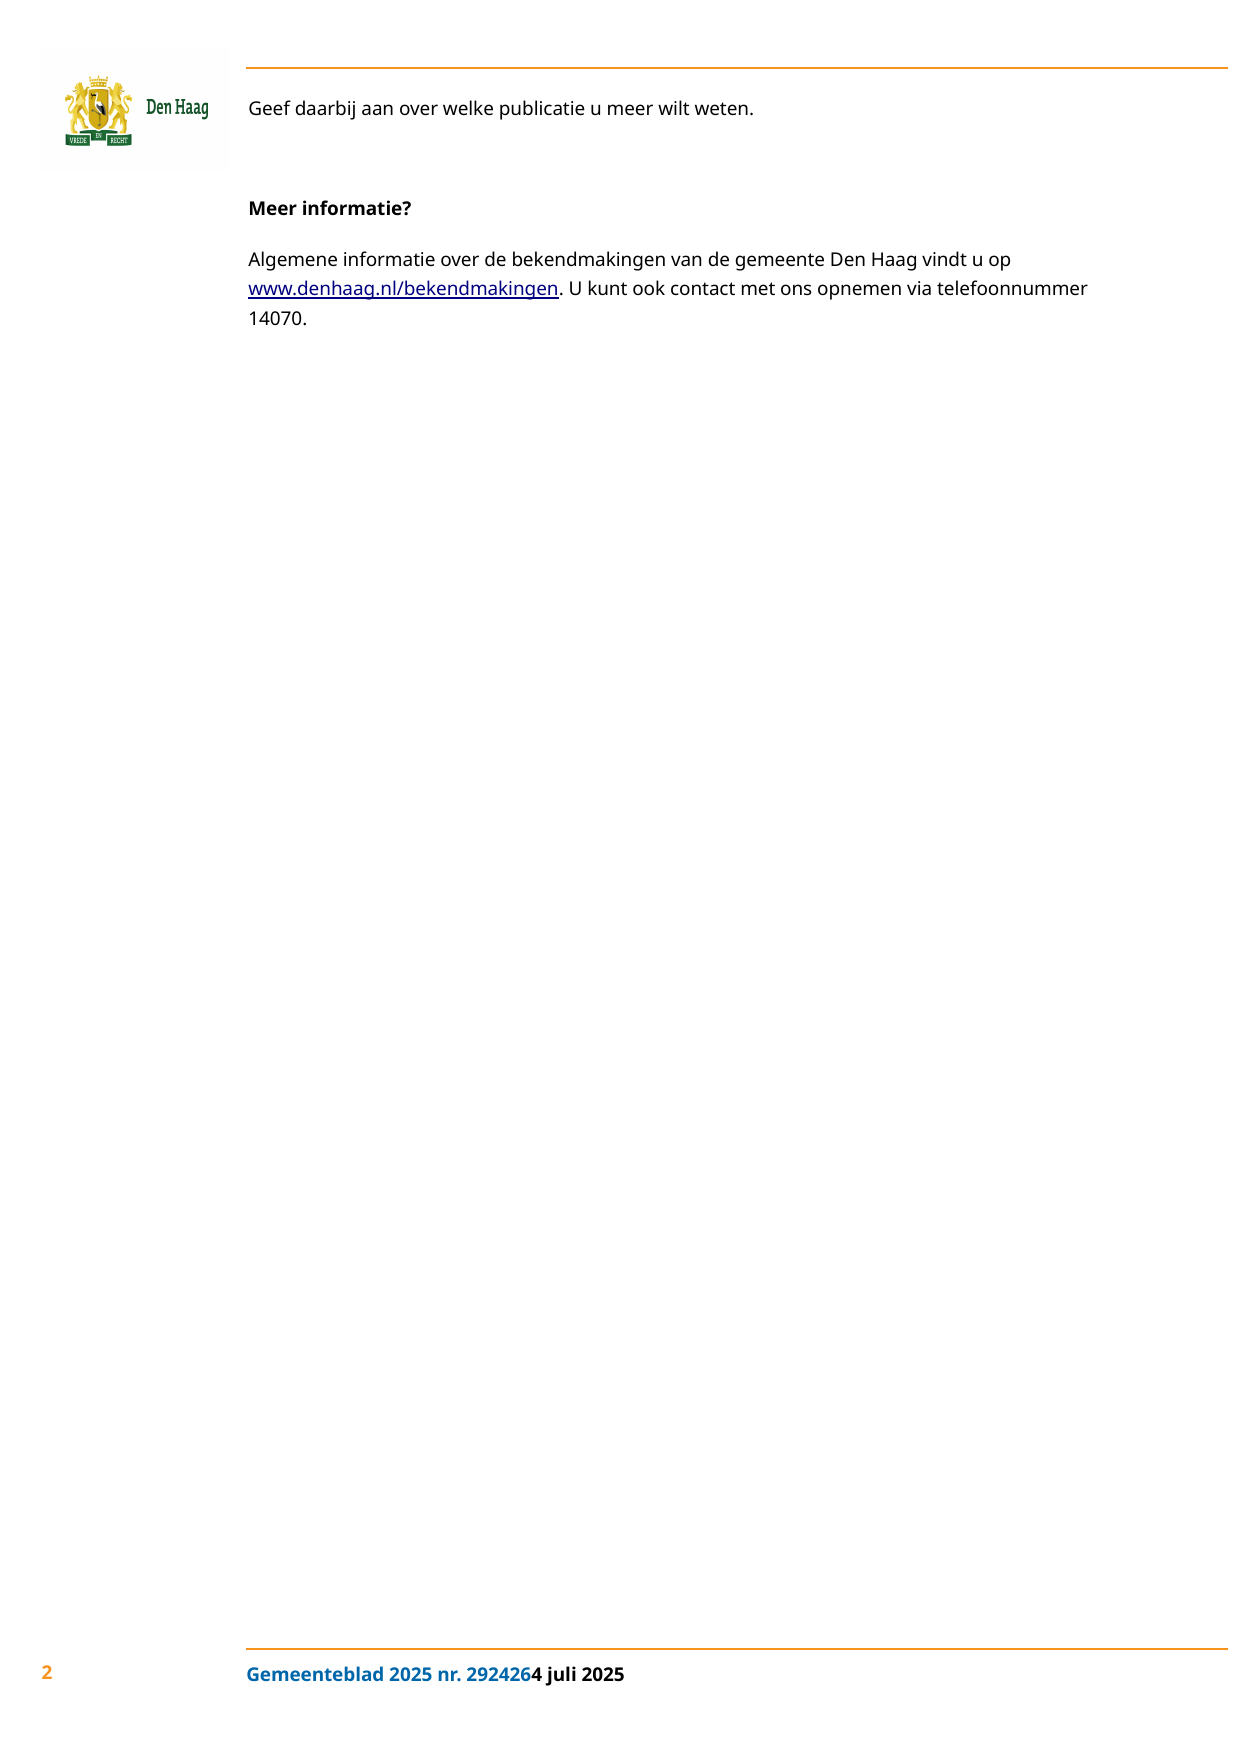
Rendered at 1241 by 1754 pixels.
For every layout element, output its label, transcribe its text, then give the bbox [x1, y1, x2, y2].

picture [41, 47, 231, 172]
text Algemene informatie over de bekendmakingen van de gemeente Den Haag vindt u op www.denhaag.nl/bekendmakingen. U kunt ook contact met ons opnemen via telefoonnummer 14070. [248, 246, 1152, 331]
text Meer informatie? [248, 196, 1152, 221]
text Geef daarbij aan over welke publicatie u meer wilt weten. [248, 95, 1152, 121]
